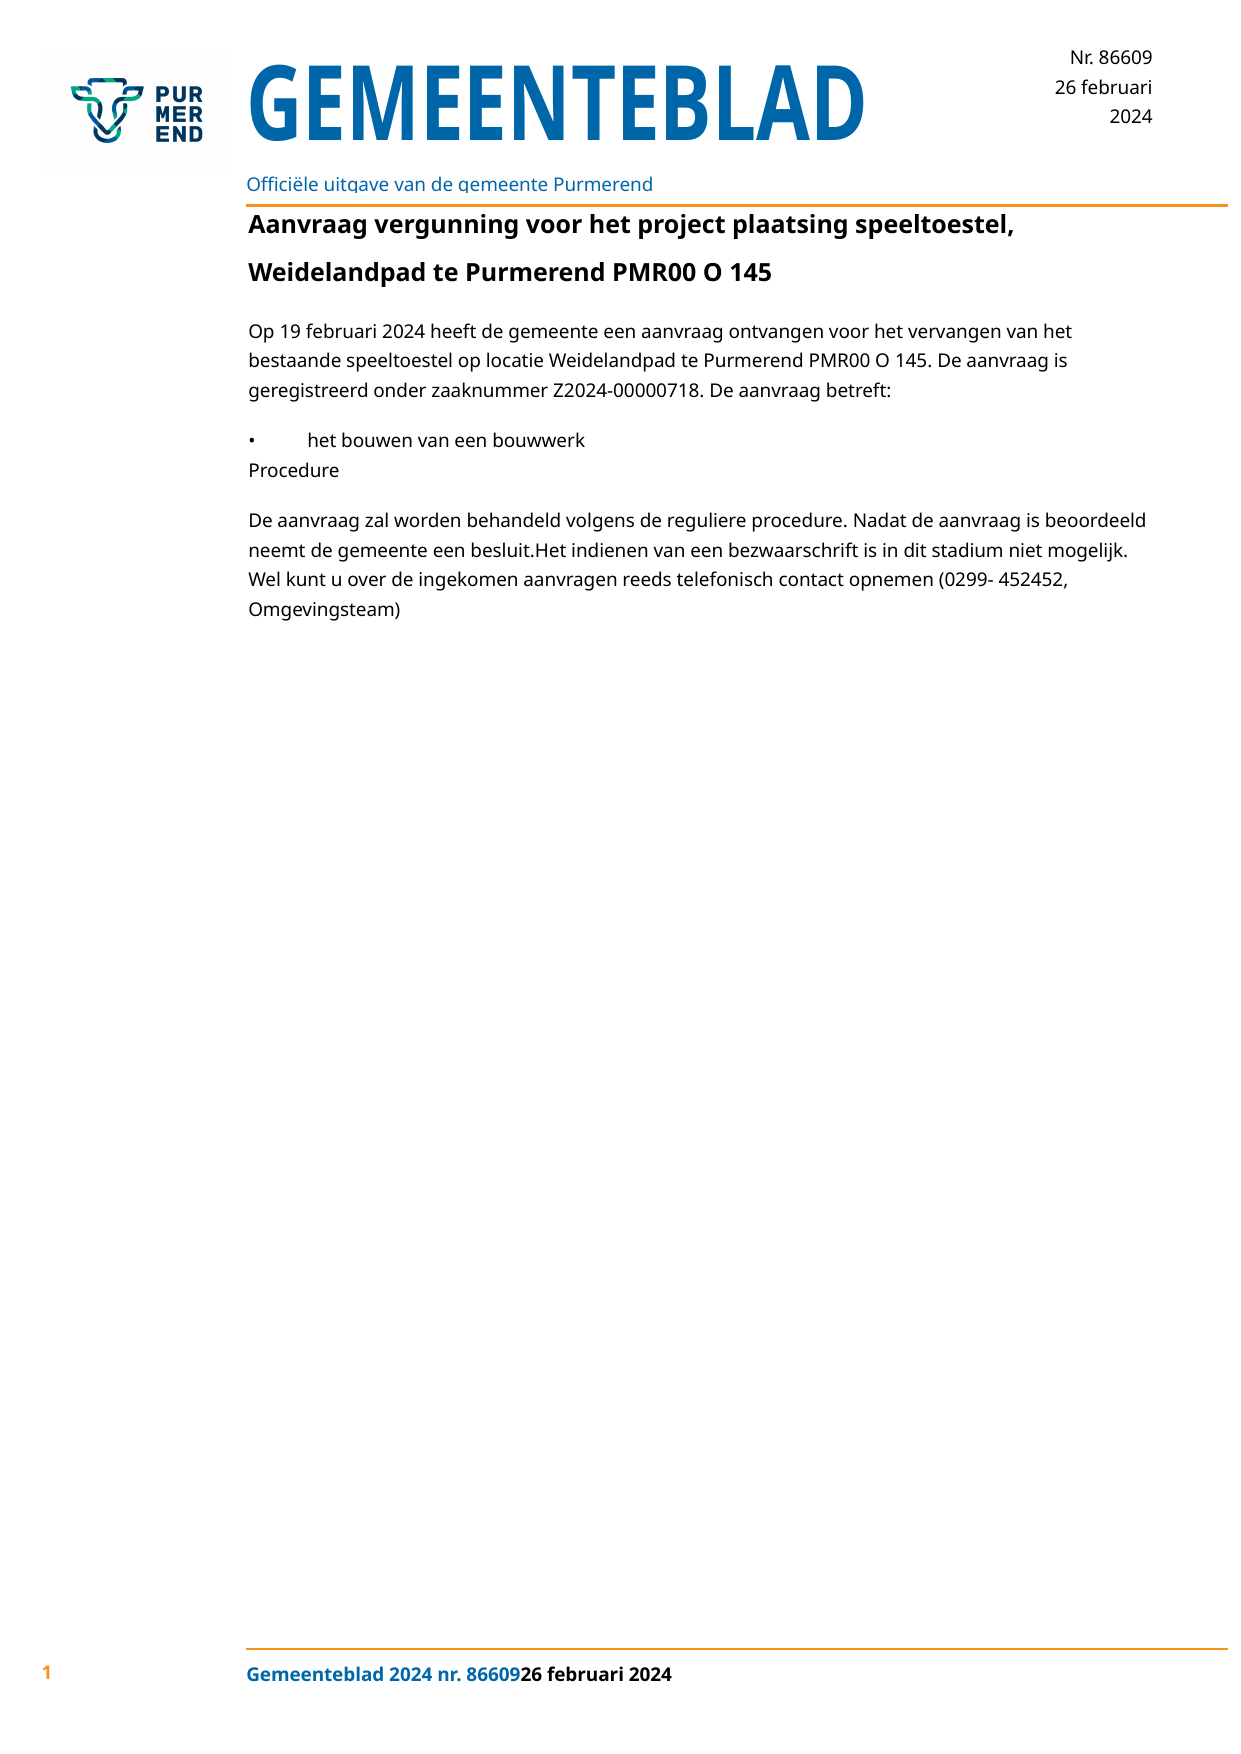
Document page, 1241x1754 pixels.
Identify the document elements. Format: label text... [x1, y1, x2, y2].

text Procedure [248, 457, 1152, 483]
text Op 19 februari 2024 heeft de gemeente een aanvraag ontvangen voor het vervangen van het bestaande speeltoestel op locatie Weidelandpad te Purmerend PMR00 O 145. De aanvraag is geregistreerd onder zaaknummer Z2024-00000718. De aanvraag betreft: [248, 318, 1152, 403]
text De aanvraag zal worden behandeld volgens de reguliere procedure. Nadat de aanvraag is beoordeeld neemt de gemeente een besluit.Het indienen van een bezwaarschrift is in dit stadium niet mogelijk. Wel kunt u over de ingekomen aanvragen reeds telefonisch contact opnemen (0299- 452452, Omgevingsteam) [248, 507, 1152, 622]
text Aanvraag vergunning voor het project plaatsing speeltoestel, Weidelandpad te Purmerend PMR00 O 145 [248, 207, 1152, 288]
picture [41, 47, 231, 172]
list het bouwen van een bouwwerk [248, 427, 1152, 453]
